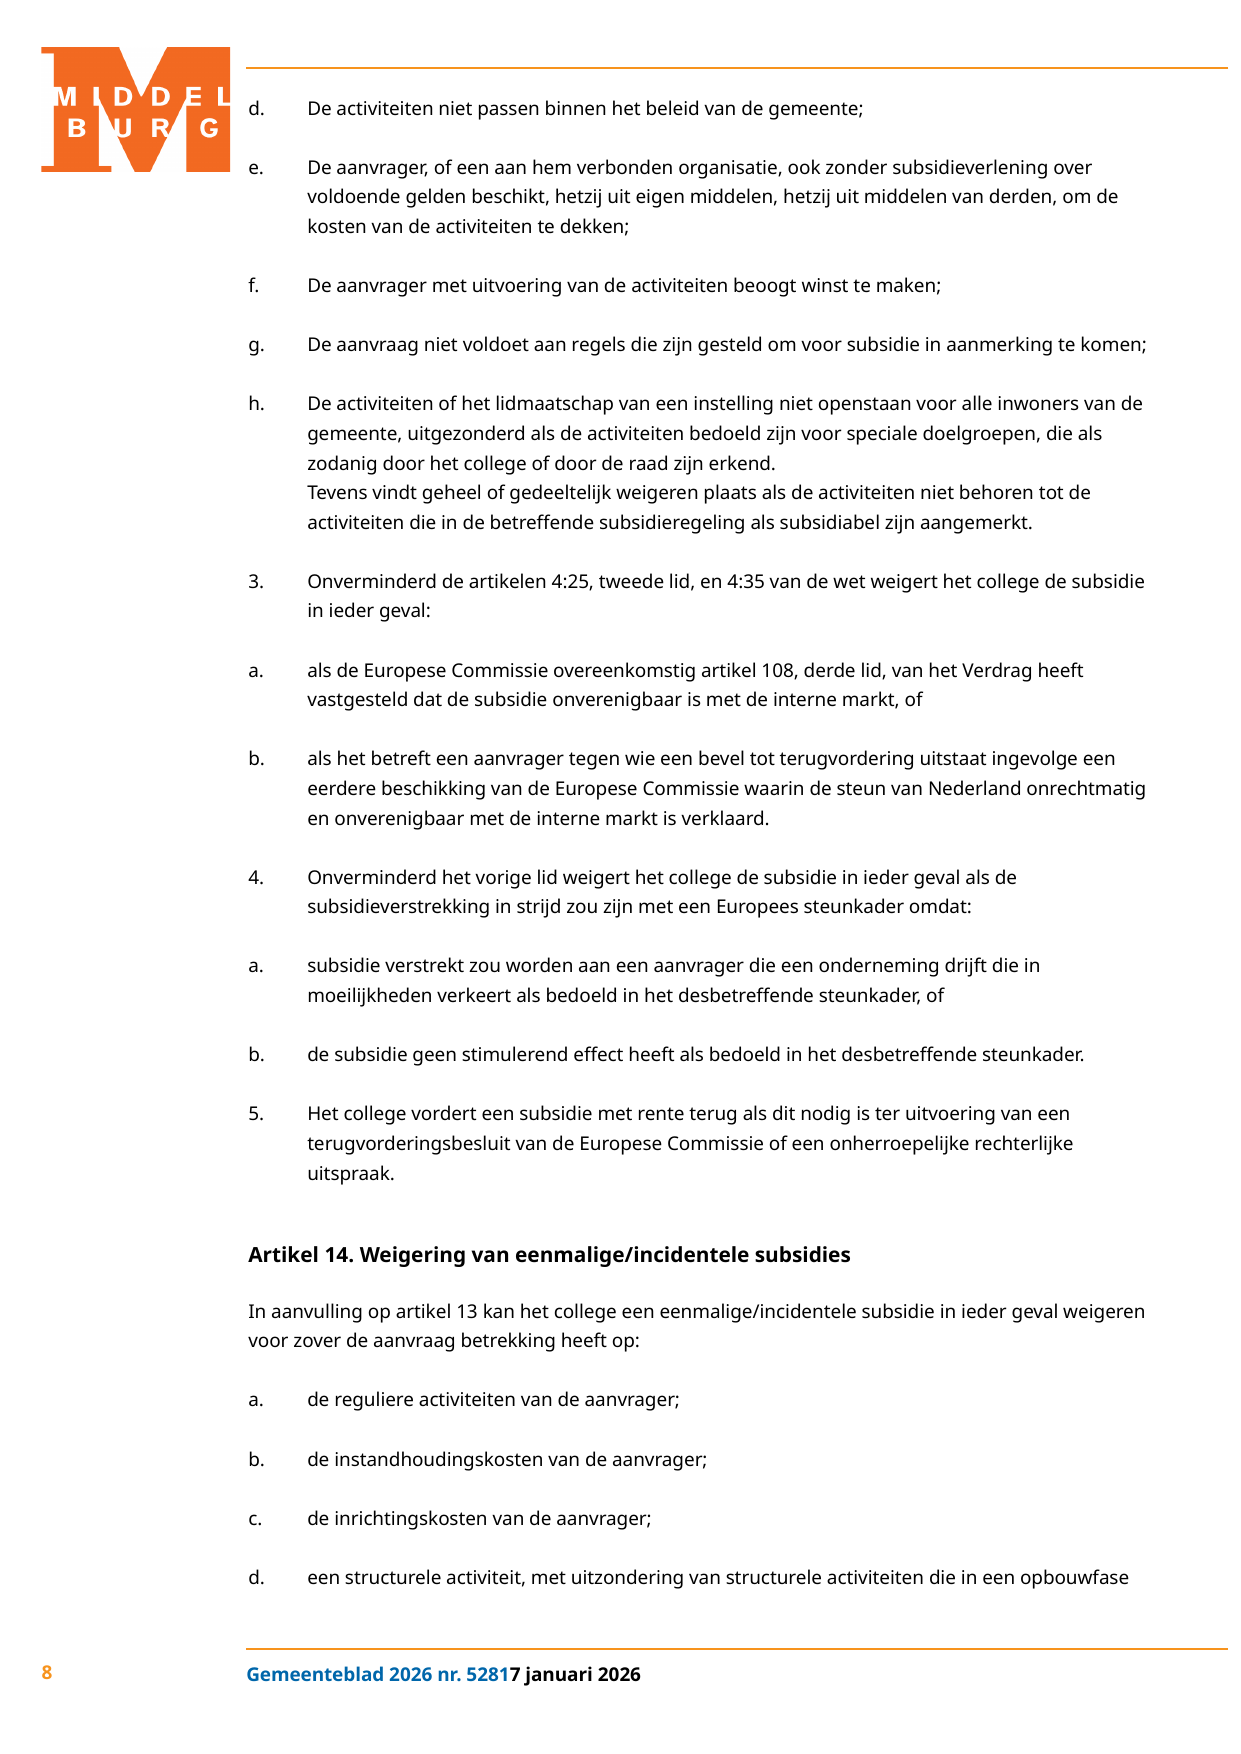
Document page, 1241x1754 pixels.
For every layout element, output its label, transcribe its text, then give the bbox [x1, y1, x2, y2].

picture [41, 47, 231, 172]
list als de Europese Commissie overeenkomstig artikel 108, derde lid, van het Verdrag heeft vastgesteld dat de subsidie onverenigbaar is met de interne markt, of [248, 657, 1152, 712]
list De aanvrager, of een aan hem verbonden organisatie, ook zonder subsidieverlening over voldoende gelden beschikt, hetzij uit eigen middelen, hetzij uit middelen van derden, om de kosten van de activiteiten te dekken; [248, 154, 1152, 239]
list Het college vordert een subsidie met rente terug als dit nodig is ter uitvoering van een terugvorderingsbesluit van de Europese Commissie of een onherroepelijke rechterlijke uitspraak. [248, 1101, 1152, 1186]
list de instandhoudingskosten van de aanvrager; [248, 1446, 1152, 1471]
list Onverminderd de artikelen 4:25, tweede lid, en 4:35 van de wet weigert het college de subsidie in ieder geval: [248, 568, 1152, 623]
list een structurele activiteit, met uitzondering van structurele activiteiten die in een opbouwfase [248, 1564, 1152, 1590]
text In aanvulling op artikel 13 kan het college een eenmalige/incidentele subsidie in ieder geval weigeren voor zover de aanvraag betrekking heeft op: [248, 1298, 1152, 1353]
list subsidie verstrekt zou worden aan een aanvrager die een onderneming drijft die in moeilijkheden verkeert als bedoeld in het desbetreffende steunkader, of [248, 953, 1152, 1008]
list de subsidie geen stimulerend effect heeft als bedoeld in het desbetreffende steunkader. [248, 1041, 1152, 1067]
list De activiteiten of het lidmaatschap van een instelling niet openstaan voor alle inwoners van de gemeente, uitgezonderd als de activiteiten bedoeld zijn voor speciale doelgroepen, die als zodanig door het college of door de raad zijn erkend. [248, 391, 1152, 476]
list als het betreft een aanvrager tegen wie een bevel tot terugvordering uitstaat ingevolge een eerdere beschikking van de Europese Commissie waarin de steun van Nederland onrechtmatig en onverenigbaar met de interne markt is verklaard. [248, 746, 1152, 831]
list De aanvraag niet voldoet aan regels die zijn gesteld om voor subsidie in aanmerking te komen; [248, 331, 1152, 357]
list de reguliere activiteiten van de aanvrager; [248, 1387, 1152, 1412]
list De activiteiten niet passen binnen het beleid van de gemeente; [248, 95, 1152, 121]
list Tevens vindt geheel of gedeeltelijk weigeren plaats als de activiteiten niet behoren tot de activiteiten die in de betreffende subsidieregeling als subsidiabel zijn aangemerkt. [248, 479, 1152, 535]
text Artikel 14. Weigering van eenmalige/incidentele subsidies [248, 1240, 1152, 1268]
list de inrichtingskosten van de aanvrager; [248, 1505, 1152, 1531]
list De aanvrager met uitvoering van de activiteiten beoogt winst te maken; [248, 272, 1152, 298]
list Onverminderd het vorige lid weigert het college de subsidie in ieder geval als de subsidieverstrekking in strijd zou zijn met een Europees steunkader omdat: [248, 864, 1152, 919]
